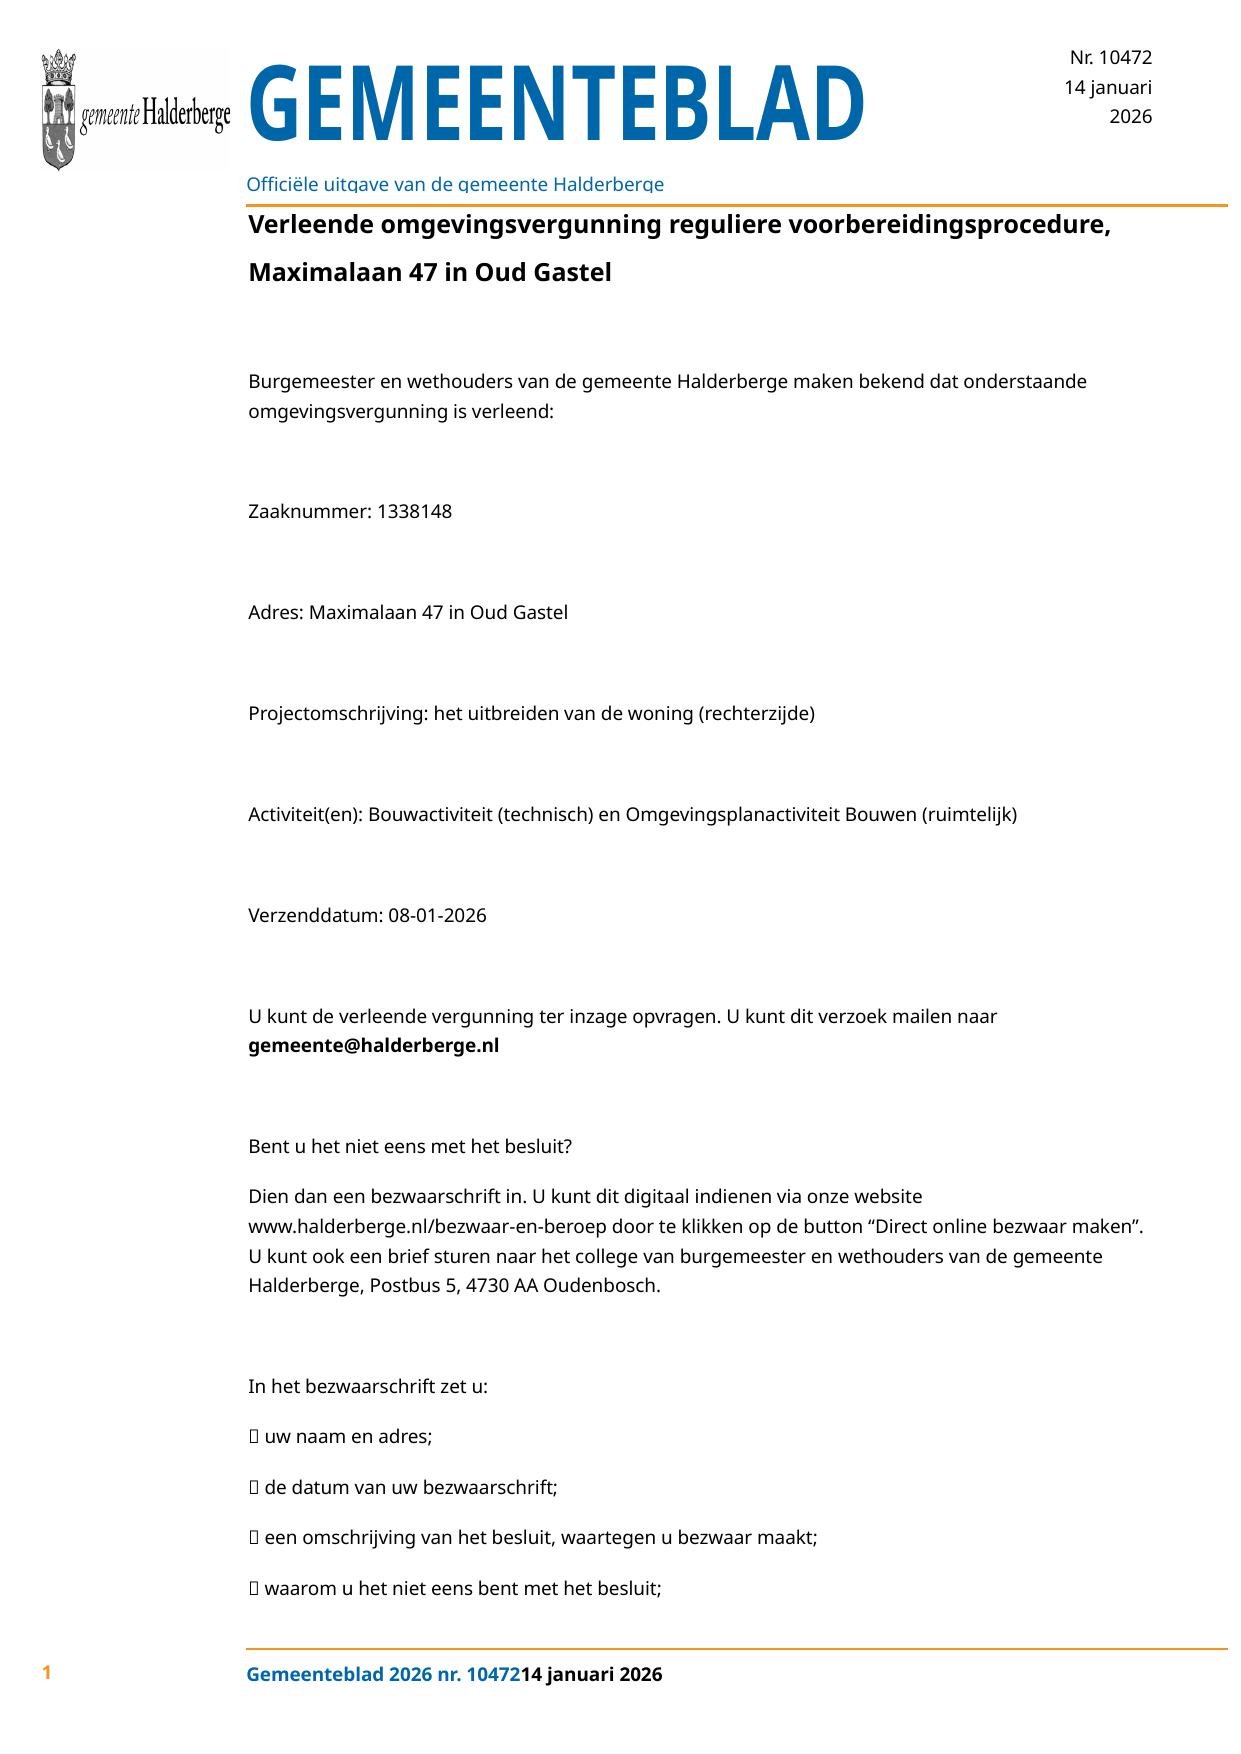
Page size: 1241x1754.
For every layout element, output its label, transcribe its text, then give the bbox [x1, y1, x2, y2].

text Adres: Maximalaan 47 in Oud Gastel [248, 599, 1152, 625]
text In het bezwaarschrift zet u: [248, 1373, 1152, 1399]
text Verleende omgevingsvergunning reguliere voorbereidingsprocedure, Maximalaan 47 in Oud Gastel [248, 207, 1152, 288]
text Verzenddatum: 08-01-2026 [248, 902, 1152, 928]
text Dien dan een bezwaarschrift in. U kunt dit digitaal indienen via onze website www.halderberge.nl/bezwaar-en-beroep door te klikken op de button “Direct online bezwaar maken”. U kunt ook een brief sturen naar het college van burgemeester en wethouders van de gemeente Halderberge, Postbus 5, 4730 AA Oudenbosch. [248, 1184, 1152, 1298]
text  uw naam en adres; [248, 1424, 1152, 1449]
text Projectomschrijving: het uitbreiden van de woning (rechterzijde) [248, 700, 1152, 726]
text  een omschrijving van het besluit, waartegen u bezwaar maakt; [248, 1524, 1152, 1550]
text U kunt de verleende vergunning ter inzage opvragen. U kunt dit verzoek mailen naar gemeente@halderberge.nl [248, 1003, 1152, 1058]
text Zaaknummer: 1338148 [248, 499, 1152, 524]
text  de datum van uw bezwaarschrift; [248, 1474, 1152, 1500]
text Activiteit(en): Bouwactiviteit (technisch) en Omgevingsplanactiviteit Bouwen (ruimtelijk) [248, 801, 1152, 827]
text Bent u het niet eens met het besluit? [248, 1133, 1152, 1159]
text  waarom u het niet eens bent met het besluit; [248, 1575, 1152, 1601]
picture [41, 47, 231, 172]
text Burgemeester en wethouders van de gemeente Halderberge maken bekend dat onderstaande omgevingsvergunning is verleend: [248, 368, 1152, 424]
